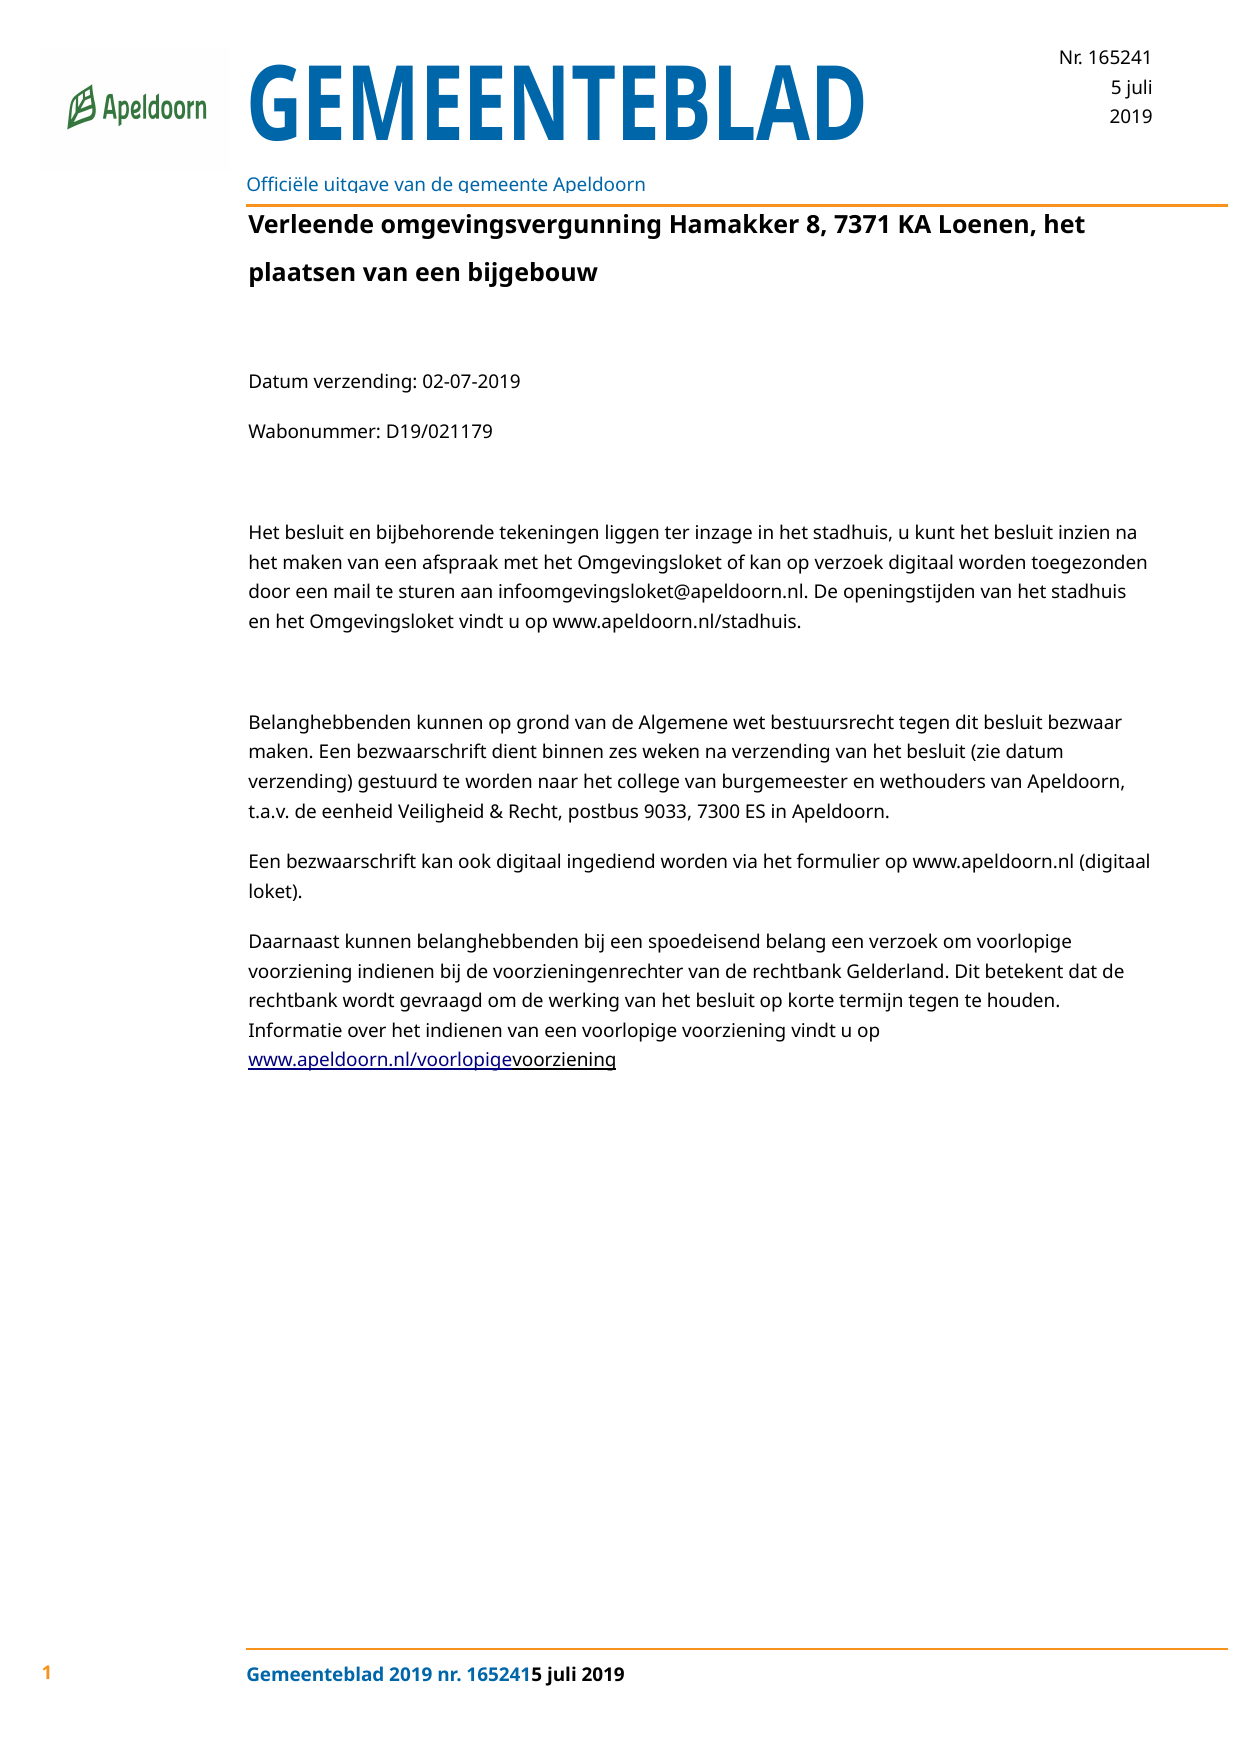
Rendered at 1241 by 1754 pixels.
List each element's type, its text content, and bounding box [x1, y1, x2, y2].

text Het besluit en bijbehorende tekeningen liggen ter inzage in het stadhuis, u kunt het besluit inzien na het maken van een afspraak met het Omgevingsloket of kan op verzoek digitaal worden toegezonden door een mail te sturen aan infoomgevingsloket@apeldoorn.nl. De openingstijden van het stadhuis en het Omgevingsloket vindt u op www.apeldoorn.nl/stadhuis. [248, 519, 1152, 634]
picture [41, 47, 231, 172]
text Wabonummer: D19/021179 [248, 419, 1152, 444]
text Daarnaast kunnen belanghebbenden bij een spoedeisend belang een verzoek om voorlopige voorziening indienen bij de voorzieningenrechter van de rechtbank Gelderland. Dit betekent dat de rechtbank wordt gevraagd om de werking van het besluit op korte termijn tegen te houden. Informatie over het indienen van een voorlopige voorziening vindt u op www.apeldoorn.nl/voorlopigevoorziening [248, 928, 1152, 1072]
text Verleende omgevingsvergunning Hamakker 8, 7371 KA Loenen, het plaatsen van een bijgebouw [248, 207, 1152, 288]
text Een bezwaarschrift kan ook digitaal ingediend worden via het formulier op www.apeldoorn.nl (digitaal loket). [248, 848, 1152, 904]
text Datum verzending: 02-07-2019 [248, 368, 1152, 394]
text Belanghebbenden kunnen op grond van de Algemene wet bestuursrecht tegen dit besluit bezwaar maken. Een bezwaarschrift dient binnen zes weken na verzending van het besluit (zie datum verzending) gestuurd te worden naar het college van burgemeester en wethouders van Apeldoorn, t.a.v. de eenheid Veiligheid & Recht, postbus 9033, 7300 ES in Apeldoorn. [248, 709, 1152, 824]
